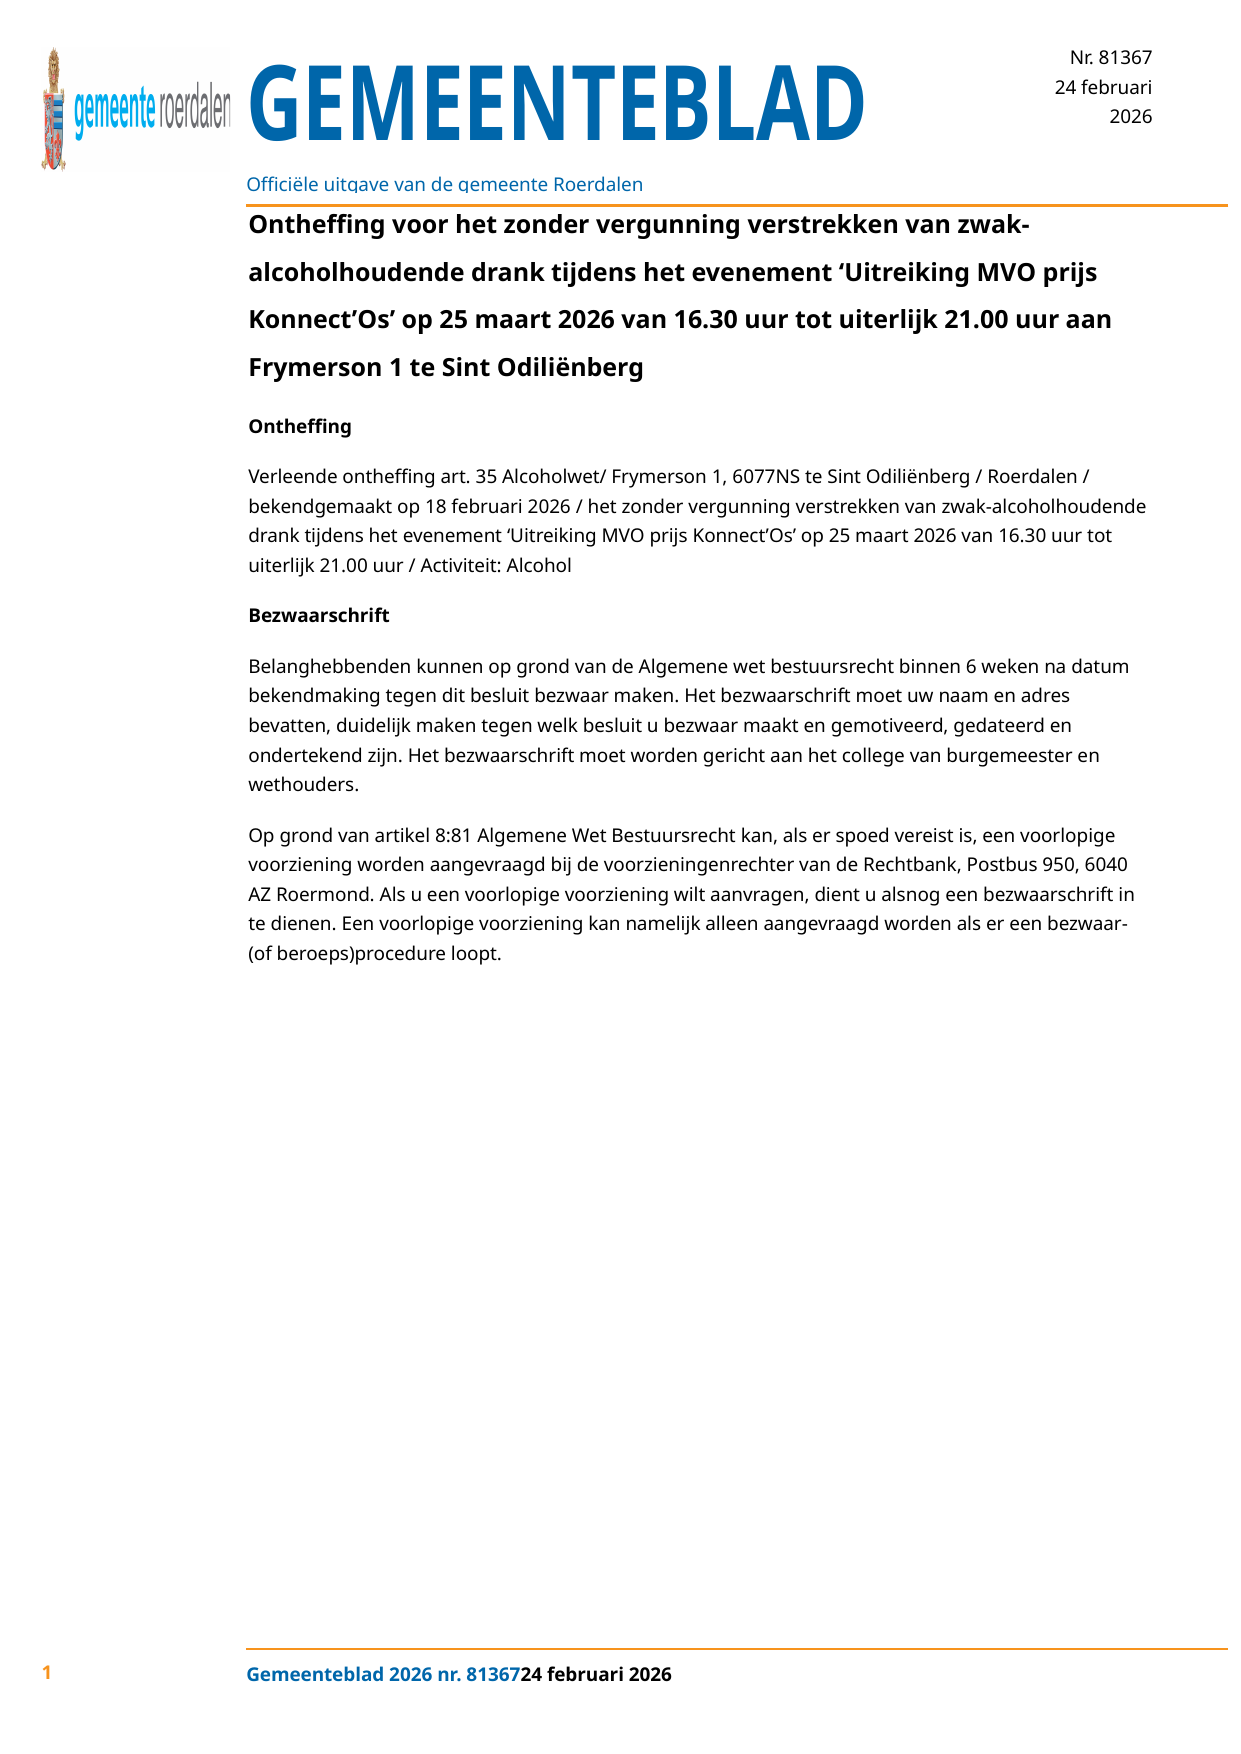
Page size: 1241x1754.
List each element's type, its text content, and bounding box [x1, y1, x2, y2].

text Ontheffing [248, 413, 1152, 439]
picture [41, 47, 231, 172]
text Verleende ontheffing art. 35 Alcoholwet/ Frymerson 1, 6077NS te Sint Odiliënberg / Roerdalen / bekendgemaakt op 18 februari 2026 / het zonder vergunning verstrekken van zwak-alcoholhoudende drank tijdens het evenement ‘Uitreiking MVO prijs Konnect’Os’ op 25 maart 2026 van 16.30 uur tot uiterlijk 21.00 uur / Activiteit: Alcohol [248, 463, 1152, 578]
text Ontheffing voor het zonder vergunning verstrekken van zwak-alcoholhoudende drank tijdens het evenement ‘Uitreiking MVO prijs Konnect’Os’ op 25 maart 2026 van 16.30 uur tot uiterlijk 21.00 uur aan Frymerson 1 te Sint Odiliënberg [248, 207, 1152, 384]
text Belanghebbenden kunnen op grond van de Algemene wet bestuursrecht binnen 6 weken na datum bekendmaking tegen dit besluit bezwaar maken. Het bezwaarschrift moet uw naam en adres bevatten, duidelijk maken tegen welk besluit u bezwaar maakt en gemotiveerd, gedateerd en ondertekend zijn. Het bezwaarschrift moet worden gericht aan het college van burgemeester en wethouders. [248, 653, 1152, 797]
text Bezwaarschrift [248, 603, 1152, 628]
text Op grond van artikel 8:81 Algemene Wet Bestuursrecht kan, als er spoed vereist is, een voorlopige voorziening worden aangevraagd bij de voorzieningenrechter van de Rechtbank, Postbus 950, 6040 AZ Roermond. Als u een voorlopige voorziening wilt aanvragen, dient u alsnog een bezwaarschrift in te dienen. Een voorlopige voorziening kan namelijk alleen aangevraagd worden als er een bezwaar- (of beroeps)procedure loopt. [248, 822, 1152, 966]
